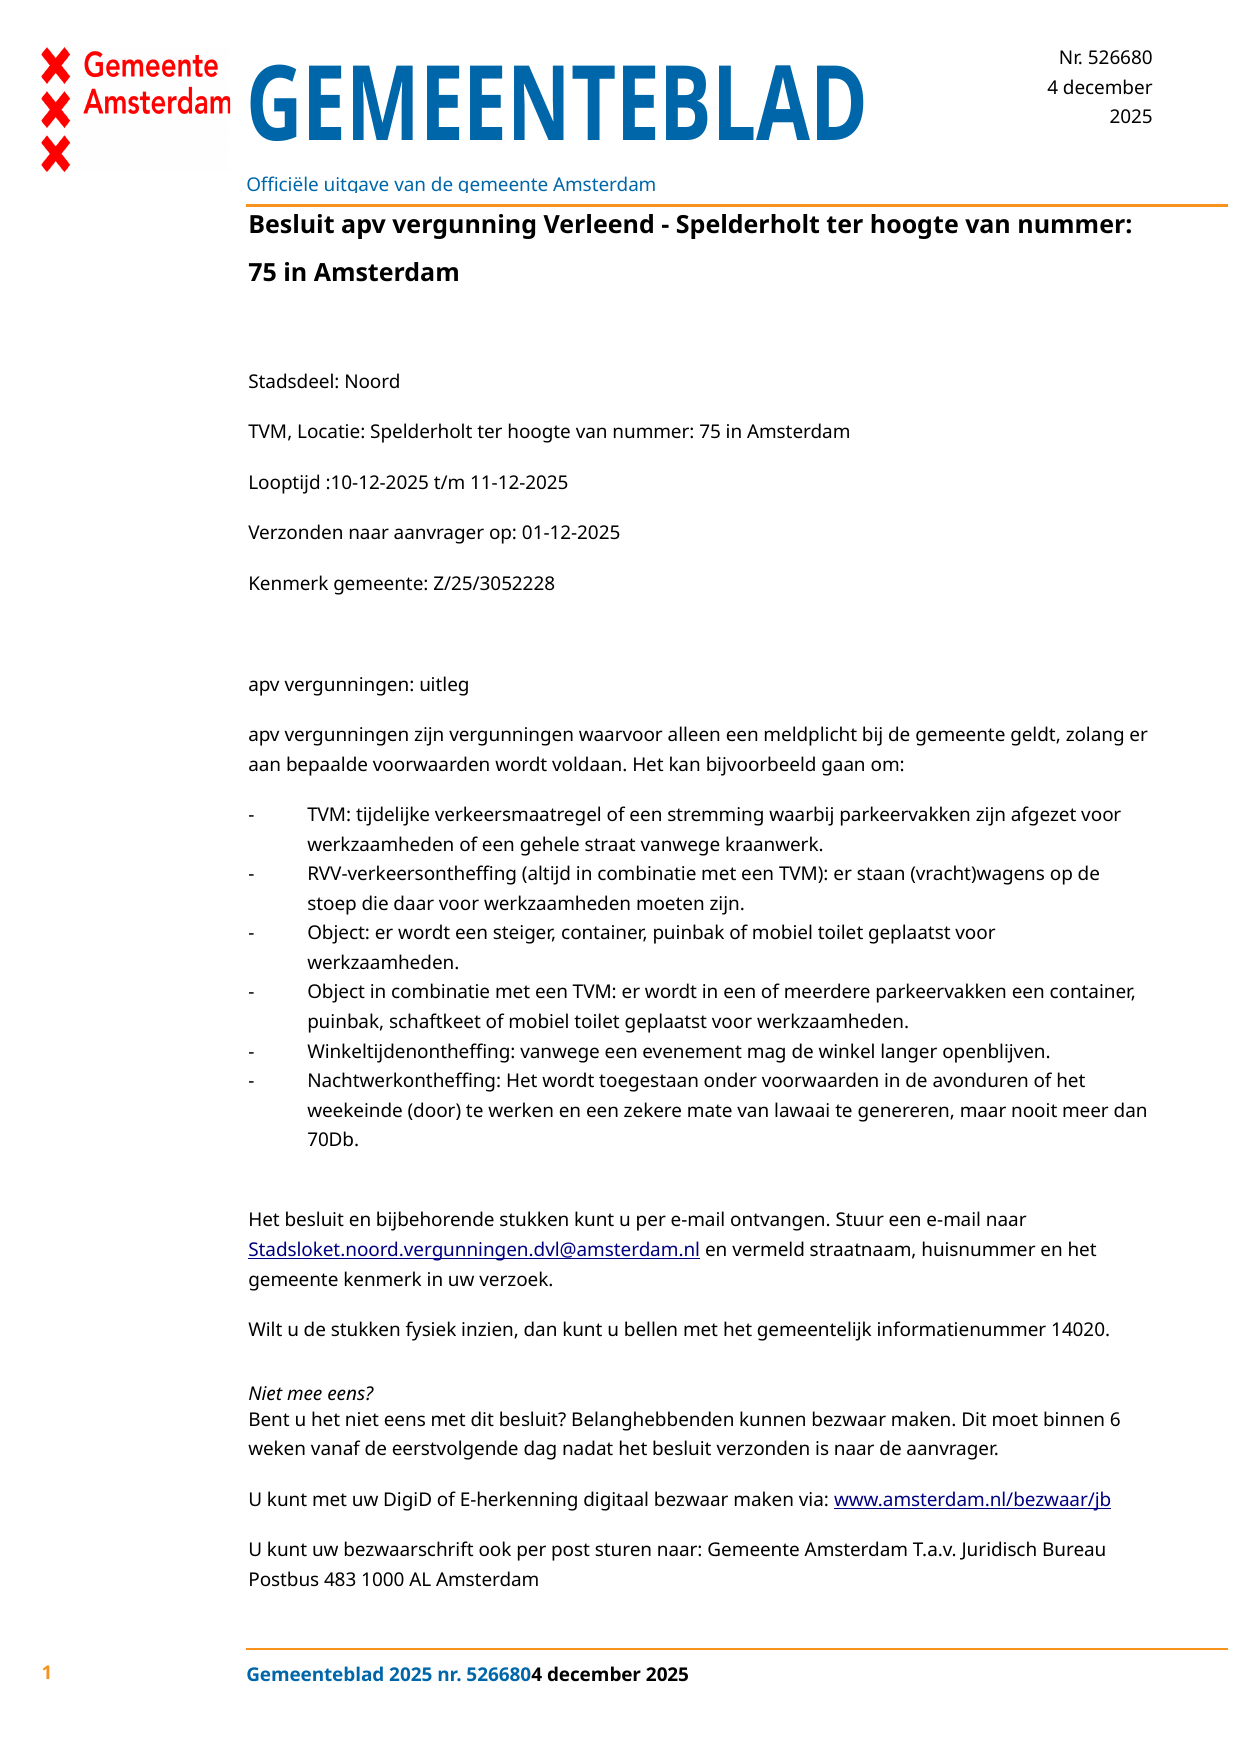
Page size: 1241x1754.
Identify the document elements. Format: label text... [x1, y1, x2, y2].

text apv vergunningen zijn vergunningen waarvoor alleen een meldplicht bij de gemeente geldt, zolang er aan bepaalde voorwaarden wordt voldaan. Het kan bijvoorbeeld gaan om: [248, 721, 1152, 777]
text TVM, Locatie: Spelderholt ter hoogte van nummer: 75 in Amsterdam [248, 419, 1152, 444]
text U kunt met uw DigiD of E-herkenning digitaal bezwaar maken via: www.amsterdam.nl/bezwaar/jb [248, 1486, 1152, 1512]
text Stadsdeel: Noord [248, 368, 1152, 394]
list Winkeltijdenontheffing: vanwege een evenement mag de winkel langer openblijven. [248, 1038, 1152, 1064]
text Looptijd :10-12-2025 t/m 11-12-2025 [248, 469, 1152, 495]
text Wilt u de stukken fysiek inzien, dan kunt u bellen met het gemeentelijk informatienummer 14020. [248, 1316, 1152, 1342]
text Niet mee eens? [248, 1380, 1152, 1406]
text U kunt uw bezwaarschrift ook per post sturen naar: Gemeente Amsterdam T.a.v. Juridisch Bureau Postbus 483 1000 AL Amsterdam [248, 1536, 1152, 1592]
text Besluit apv vergunning Verleend - Spelderholt ter hoogte van nummer: 75 in Amsterdam [248, 207, 1152, 288]
text Kenmerk gemeente: Z/25/3052228 [248, 570, 1152, 596]
text apv vergunningen: uitleg [248, 671, 1152, 697]
list Object: er wordt een steiger, container, puinbak of mobiel toilet geplaatst voor werkzaamheden. [248, 919, 1152, 975]
list Object in combinatie met een TVM: er wordt in een of meerdere parkeervakken een container, puinbak, schaftkeet of mobiel toilet geplaatst voor werkzaamheden. [248, 979, 1152, 1034]
text Het besluit en bijbehorende stukken kunt u per e-mail ontvangen. Stuur een e-mail naar Stadsloket.noord.vergunningen.dvl@amsterdam.nl en vermeld straatnaam, huisnummer en het gemeente kenmerk in uw verzoek. [248, 1207, 1152, 1292]
text Bent u het niet eens met dit besluit? Belanghebbenden kunnen bezwaar maken. Dit moet binnen 6 weken vanaf de eerstvolgende dag nadat het besluit verzonden is naar de aanvrager. [248, 1406, 1152, 1461]
picture [41, 47, 231, 172]
list TVM: tijdelijke verkeersmaatregel of een stremming waarbij parkeervakken zijn afgezet voor werkzaamheden of een gehele straat vanwege kraanwerk. [248, 801, 1152, 857]
list RVV-verkeersontheffing (altijd in combinatie met een TVM): er staan (vracht)wagens op de stoep die daar voor werkzaamheden moeten zijn. [248, 860, 1152, 916]
list Nachtwerkontheffing: Het wordt toegestaan onder voorwaarden in de avonduren of het weekeinde (door) te werken en een zekere mate van lawaai te genereren, maar nooit meer dan 70Db. [248, 1067, 1152, 1152]
text Verzonden naar aanvrager op: 01-12-2025 [248, 519, 1152, 545]
